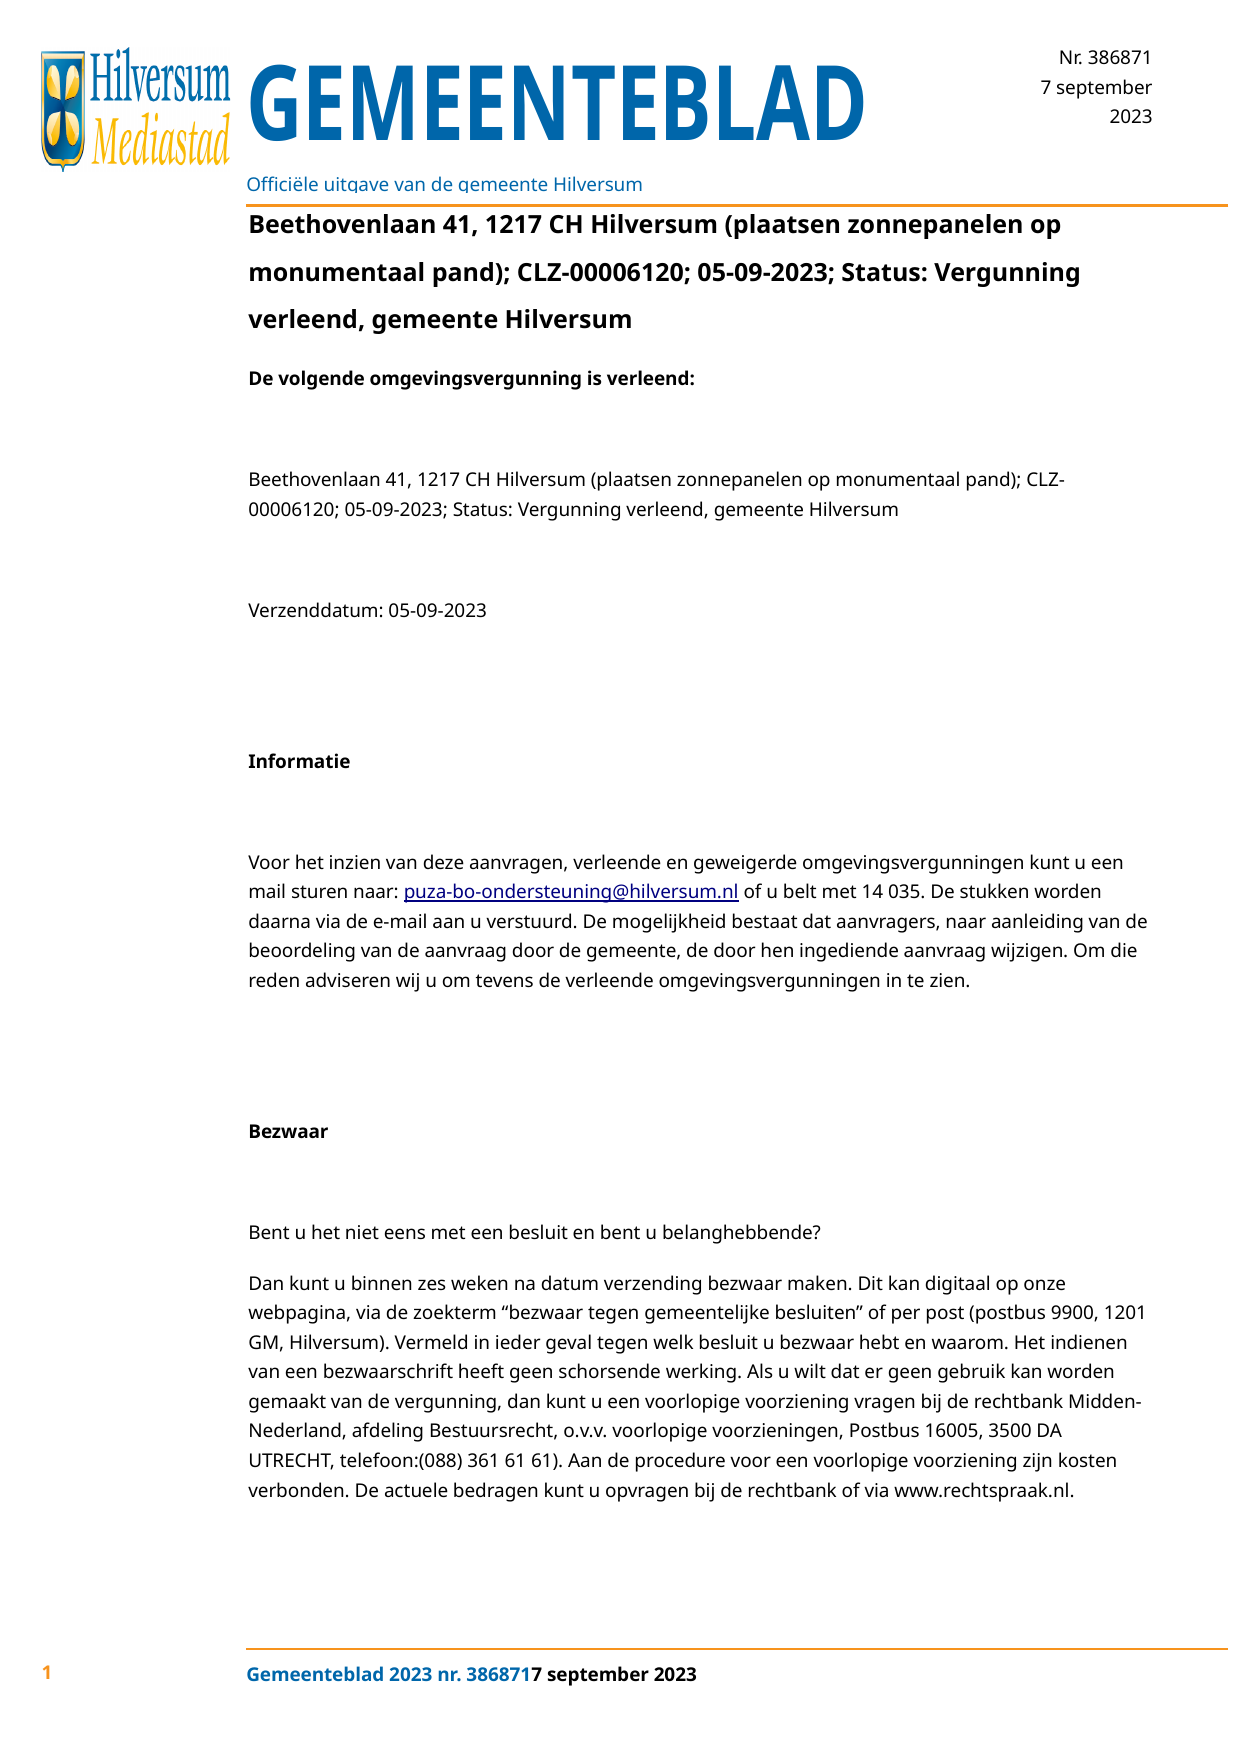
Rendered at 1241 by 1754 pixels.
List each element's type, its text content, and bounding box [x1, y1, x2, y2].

text De volgende omgevingsvergunning is verleend: [248, 366, 1152, 391]
text Bezwaar [248, 1118, 1152, 1144]
text Verzenddatum: 05-09-2023 [248, 597, 1152, 622]
text Beethovenlaan 41, 1217 CH Hilversum (plaatsen zonnepanelen op monumentaal pand); CLZ-00006120; 05-09-2023; Status: Vergunning verleend, gemeente Hilversum [248, 207, 1152, 336]
picture [41, 47, 231, 172]
text Informatie [248, 748, 1152, 774]
text Dan kunt u binnen zes weken na datum verzending bezwaar maken. Dit kan digitaal op onze webpagina, via de zoekterm “bezwaar tegen gemeentelijke besluiten” of per post (postbus 9900, 1201 GM, Hilversum). Vermeld in ieder geval tegen welk besluit u bezwaar hebt en waarom. Het indienen van een bezwaarschrift heeft geen schorsende werking. Als u wilt dat er geen gebruik kan worden gemaakt van de vergunning, dan kunt u een voorlopige voorziening vragen bij de rechtbank Midden-Nederland, afdeling Bestuursrecht, o.v.v. voorlopige voorzieningen, Postbus 16005, 3500 DA UTRECHT, telefoon:(088) 361 61 61). Aan de procedure voor een voorlopige voorziening zijn kosten verbonden. De actuele bedragen kunt u opvragen bij de rechtbank of via www.rechtspraak.nl. [248, 1270, 1152, 1502]
text Bent u het niet eens met een besluit en bent u belanghebbende? [248, 1219, 1152, 1245]
text Beethovenlaan 41, 1217 CH Hilversum (plaatsen zonnepanelen op monumentaal pand); CLZ-00006120; 05-09-2023; Status: Vergunning verleend, gemeente Hilversum [248, 466, 1152, 522]
text Voor het inzien van deze aanvragen, verleende en geweigerde omgevingsvergunningen kunt u een mail sturen naar: puza-bo-ondersteuning@hilversum.nl of u belt met 14 035. De stukken worden daarna via de e-mail aan u verstuurd. De mogelijkheid bestaat dat aanvragers, naar aanleiding van de beoordeling van de aanvraag door de gemeente, de door hen ingediende aanvraag wijzigen. Om die reden adviseren wij u om tevens de verleende omgevingsvergunningen in te zien. [248, 849, 1152, 993]
